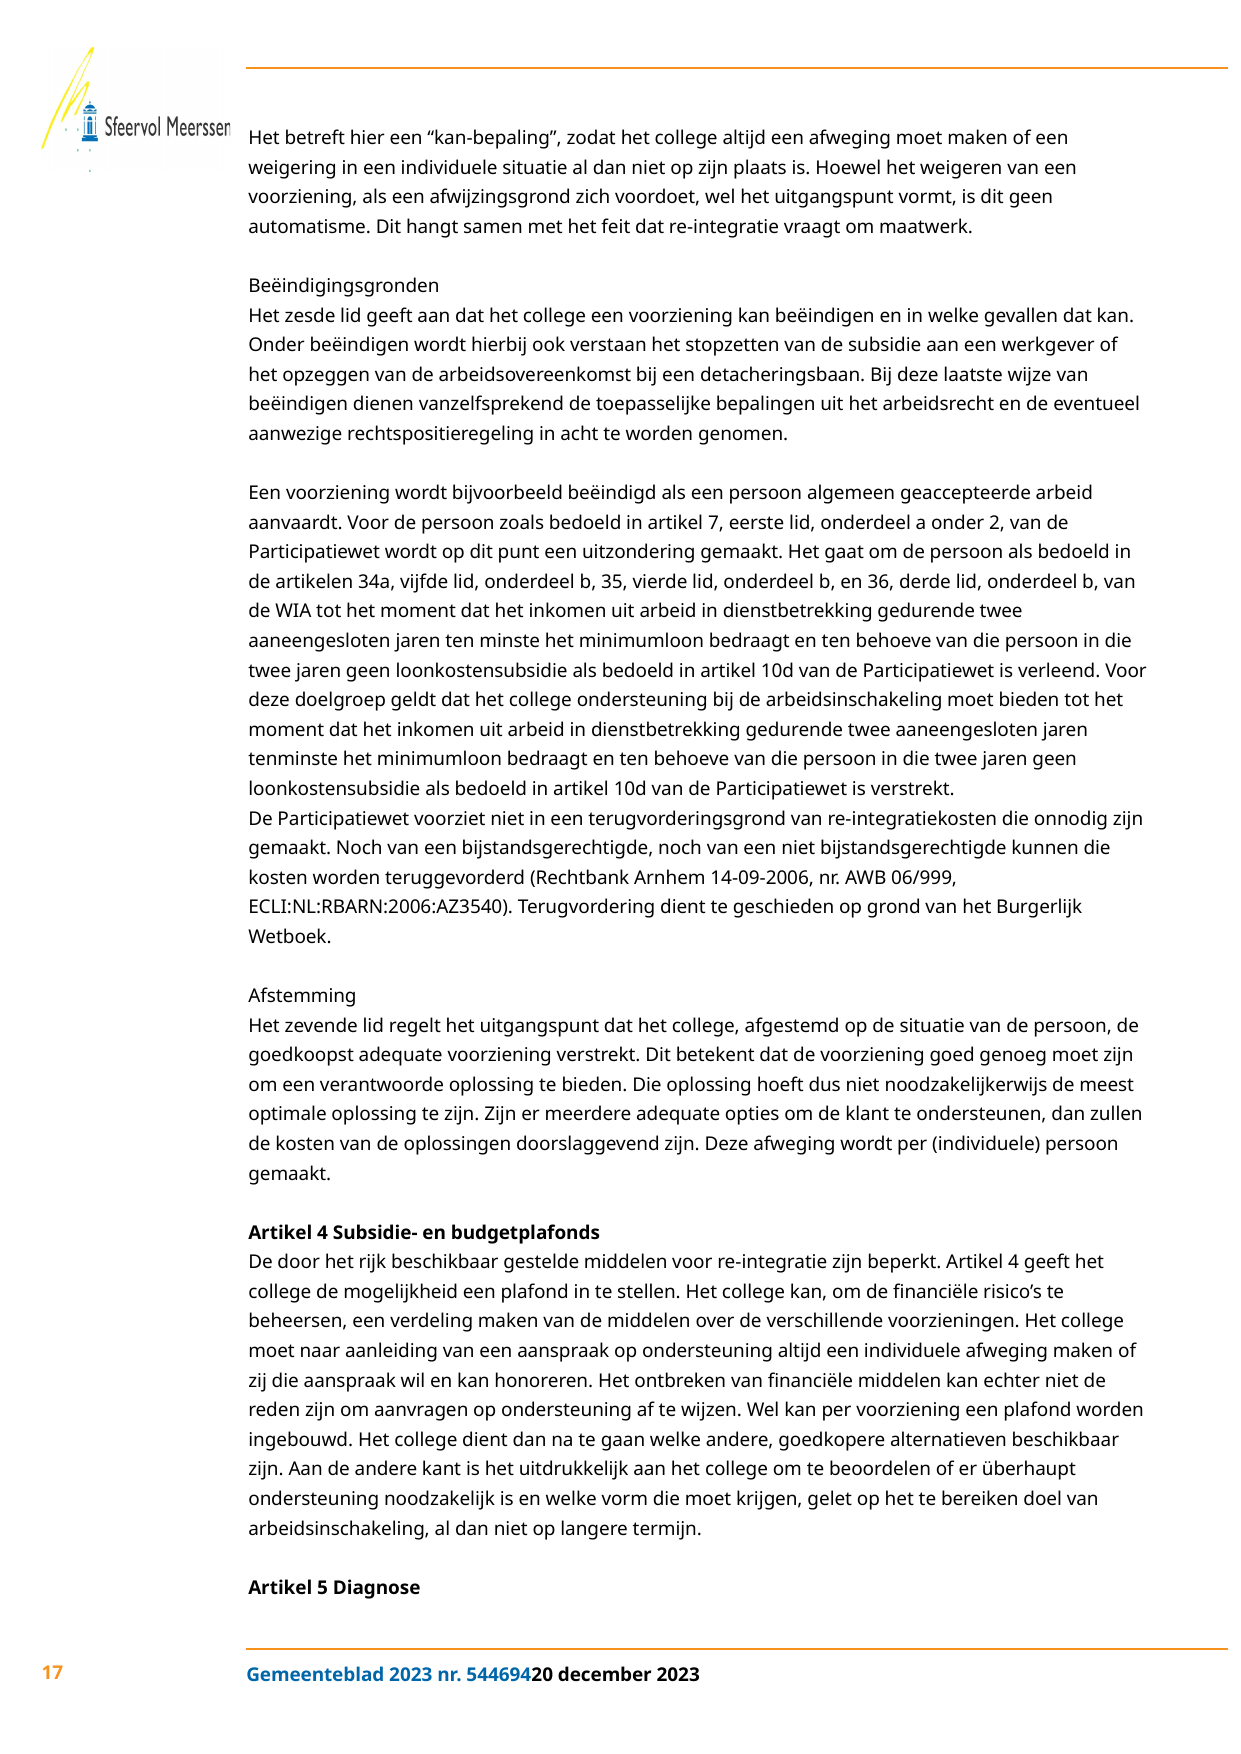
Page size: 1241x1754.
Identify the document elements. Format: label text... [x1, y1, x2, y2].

picture [41, 47, 231, 172]
text Het zesde lid geeft aan dat het college een voorziening kan beëindigen en in welke gevallen dat kan. Onder beëindigen wordt hierbij ook verstaan het stopzetten van de subsidie aan een werkgever of het opzeggen van de arbeidsovereenkomst bij een detacheringsbaan. Bij deze laatste wijze van beëindigen dienen vanzelfsprekend de toepasselijke bepalingen uit het arbeidsrecht en de eventueel aanwezige rechtspositieregeling in acht te worden genomen. [248, 302, 1152, 446]
text Het zevende lid regelt het uitgangspunt dat het college, afgestemd op de situatie van de persoon, de goedkoopst adequate voorziening verstrekt. Dit betekent dat de voorziening goed genoeg moet zijn om een verantwoorde oplossing te bieden. Die oplossing hoeft dus niet noodzakelijkerwijs de meest optimale oplossing te zijn. Zijn er meerdere adequate opties om de klant te ondersteunen, dan zullen de kosten van de oplossingen doorslaggevend zijn. Deze afweging wordt per (individuele) persoon gemaakt. [248, 1012, 1152, 1186]
text Artikel 4 Subsidie- en budgetplafonds [248, 1219, 1152, 1245]
text De Participatiewet voorziet niet in een terugvorderingsgrond van re-integratiekosten die onnodig zijn gemaakt. Noch van een bijstandsgerechtigde, noch van een niet bijstandsgerechtigde kunnen die kosten worden teruggevorderd (Rechtbank Arnhem 14-09-2006, nr. AWB 06/999, ECLI:NL:RBARN:2006:AZ3540). Terugvordering dient te geschieden op grond van het Burgerlijk Wetboek. [248, 805, 1152, 949]
text Beëindigingsgronden [248, 272, 1152, 298]
text Het betreft hier een “kan-bepaling”, zodat het college altijd een afweging moet maken of een weigering in een individuele situatie al dan niet op zijn plaats is. Hoewel het weigeren van een voorziening, als een afwijzingsgrond zich voordoet, wel het uitgangspunt vormt, is dit geen automatisme. Dit hangt samen met het feit dat re-integratie vraagt om maatwerk. [248, 124, 1152, 239]
text De door het rijk beschikbaar gestelde middelen voor re-integratie zijn beperkt. Artikel 4 geeft het college de mogelijkheid een plafond in te stellen. Het college kan, om de financiële risico’s te beheersen, een verdeling maken van de middelen over de verschillende voorzieningen. Het college moet naar aanleiding van een aanspraak op ondersteuning altijd een individuele afweging maken of zij die aanspraak wil en kan honoreren. Het ontbreken van financiële middelen kan echter niet de reden zijn om aanvragen op ondersteuning af te wijzen. Wel kan per voorziening een plafond worden ingebouwd. Het college dient dan na te gaan welke andere, goedkopere alternatieven beschikbaar zijn. Aan de andere kant is het uitdrukkelijk aan het college om te beoordelen of er überhaupt ondersteuning noodzakelijk is en welke vorm die moet krijgen, gelet op het te bereiken doel van arbeidsinschakeling, al dan niet op langere termijn. [248, 1248, 1152, 1541]
text Artikel 5 Diagnose [248, 1574, 1152, 1600]
text Afstemming [248, 982, 1152, 1008]
text Een voorziening wordt bijvoorbeeld beëindigd als een persoon algemeen geaccepteerde arbeid aanvaardt. Voor de persoon zoals bedoeld in artikel 7, eerste lid, onderdeel a onder 2, van de Participatiewet wordt op dit punt een uitzondering gemaakt. Het gaat om de persoon als bedoeld in de artikelen 34a, vijfde lid, onderdeel b, 35, vierde lid, onderdeel b, en 36, derde lid, onderdeel b, van de WIA tot het moment dat het inkomen uit arbeid in dienstbetrekking gedurende twee aaneengesloten jaren ten minste het minimumloon bedraagt en ten behoeve van die persoon in die twee jaren geen loonkostensubsidie als bedoeld in artikel 10d van de Participatiewet is verleend. Voor deze doelgroep geldt dat het college ondersteuning bij de arbeidsinschakeling moet bieden tot het moment dat het inkomen uit arbeid in dienstbetrekking gedurende twee aaneengesloten jaren tenminste het minimumloon bedraagt en ten behoeve van die persoon in die twee jaren geen loonkostensubsidie als bedoeld in artikel 10d van de Participatiewet is verstrekt. [248, 479, 1152, 801]
